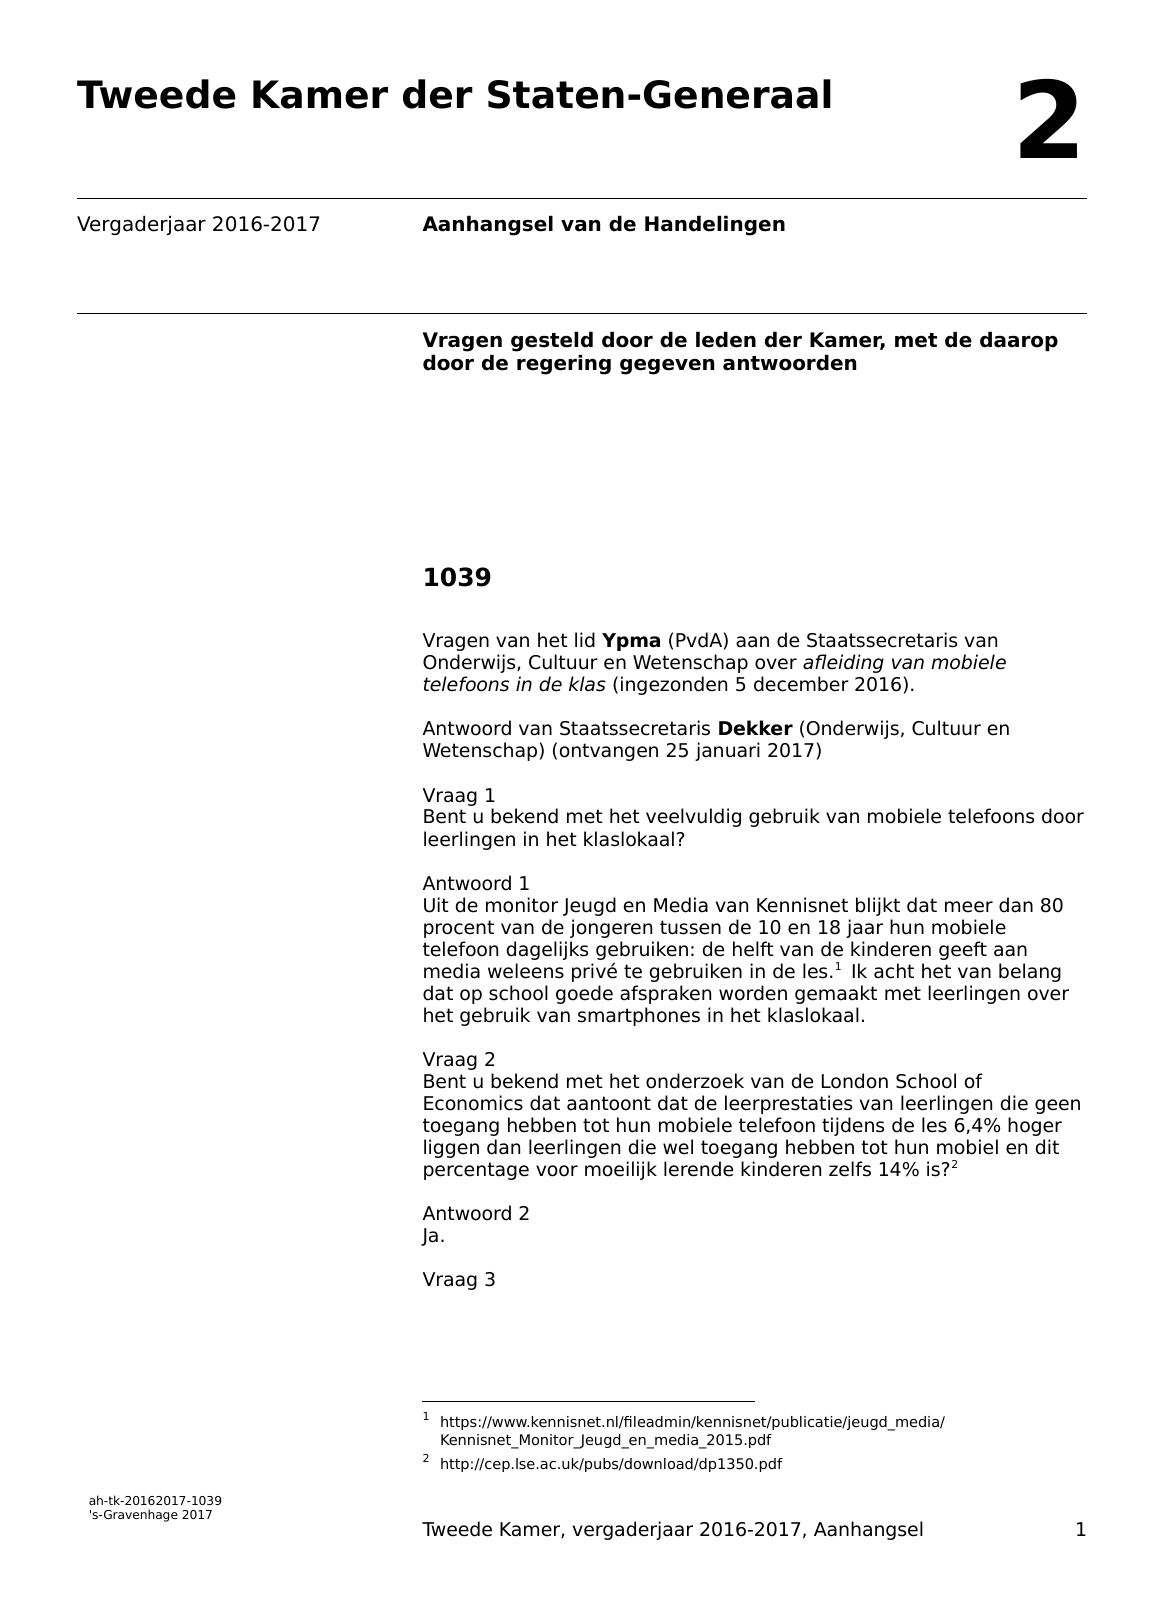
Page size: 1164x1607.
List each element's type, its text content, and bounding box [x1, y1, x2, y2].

table_cell Vergaderjaar 2016-2017 [77, 199, 422, 313]
text Vragen van het lid Ypma (PvdA) aan de Staatssecretaris van Onderwijs, Cultuur en Wetenschap over afleiding van mobiele telefoons in de klas (ingezonden 5 december 2016). [422, 630, 1087, 696]
text ah-tk-20162017-1039 [88, 1494, 323, 1508]
text Vraag 3 [422, 1269, 1087, 1291]
text http://cep.lse.ac.uk/pubs/download/dp1350.pdf [422, 1452, 1087, 1474]
text 1039 [422, 563, 1087, 592]
table_cell Vragen gesteld door de leden der Kamer, met de daarop door de regering gegeven antwoorden [422, 314, 1087, 375]
text Bent u bekend met het onderzoek van de London School of Economics dat aantoont dat de leerprestaties van leerlingen die geen toegang hebben tot hun mobiele telefoon tijdens de les 6,4% hoger liggen dan leerlingen die wel toegang hebben tot hun mobiel en dit percentage voor moeilijk lerende kinderen zelfs 14% is? [422, 1071, 1087, 1181]
text https://www.kennisnet.nl/fileadmin/kennisnet/publicatie/jeugd_media/Kennisnet_Monitor_Jeugd_en_media_2015.pdf [422, 1410, 1087, 1449]
table_header 2 [886, 59, 1087, 198]
text Antwoord van Staatssecretaris Dekker (Onderwijs, Cultuur en Wetenschap) (ontvangen 25 januari 2017) [422, 718, 1087, 762]
table_cell [77, 314, 422, 375]
table_cell Aanhangsel van de Handelingen [422, 199, 1087, 313]
text Bent u bekend met het veelvuldig gebruik van mobiele telefoons door leerlingen in het klaslokaal? [422, 806, 1087, 850]
text 's-Gravenhage 2017 [88, 1508, 323, 1522]
text Vraag 1 [422, 784, 1087, 806]
text Antwoord 2 [422, 1203, 1087, 1225]
text Ja. [422, 1225, 1087, 1247]
table_header Tweede Kamer der Staten-Generaal [77, 59, 886, 198]
text Vraag 2 [422, 1049, 1087, 1071]
text Antwoord 1 [422, 873, 1087, 894]
text Uit de monitor Jeugd en Media van Kennisnet blijkt dat meer dan 80 procent van de jongeren tussen de 10 en 18 jaar hun mobiele telefoon dagelijks gebruiken: de helft van de kinderen geeft aan media weleens privé te gebruiken in de les. Ik acht het van belang dat op school goede afspraken worden gemaakt met leerlingen over het gebruik van smartphones in het klaslokaal. [422, 894, 1087, 1026]
